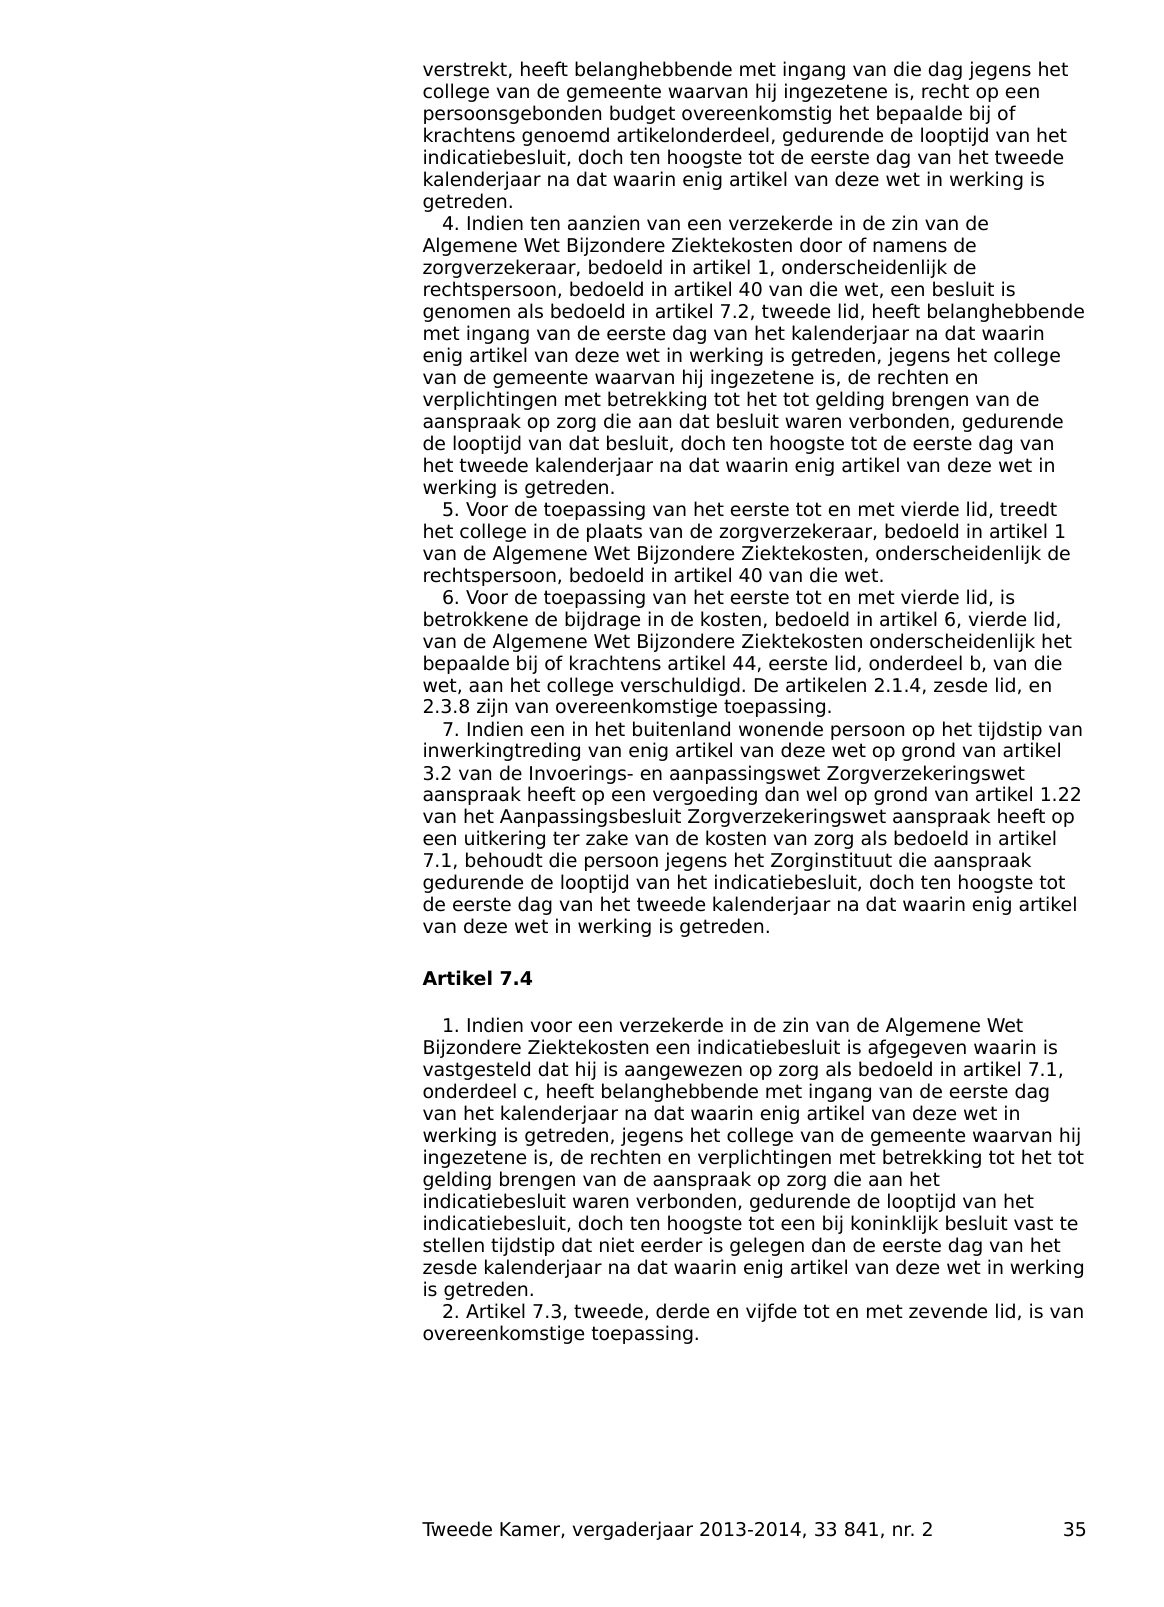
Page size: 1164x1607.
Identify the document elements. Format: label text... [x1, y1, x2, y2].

text 1. Indien voor een verzekerde in de zin van de Algemene Wet Bijzondere Ziektekosten een indicatiebesluit is afgegeven waarin is vastgesteld dat hij is aangewezen op zorg als bedoeld in artikel 7.1, onderdeel c, heeft belanghebbende met ingang van de eerste dag van het kalenderjaar na dat waarin enig artikel van deze wet in werking is getreden, jegens het college van de gemeente waarvan hij ingezetene is, de rechten en verplichtingen met betrekking tot het tot gelding brengen van de aanspraak op zorg die aan het indicatiebesluit waren verbonden, gedurende de looptijd van het indicatiebesluit, doch ten hoogste tot een bij koninklijk besluit vast te stellen tijdstip dat niet eerder is gelegen dan de eerste dag van het zesde kalenderjaar na dat waarin enig artikel van deze wet in werking is getreden. [422, 1015, 1087, 1301]
text 5. Voor de toepassing van het eerste tot en met vierde lid, treedt het college in de plaats van de zorgverzekeraar, bedoeld in artikel 1 van de Algemene Wet Bijzondere Ziektekosten, onderscheidenlijk de rechtspersoon, bedoeld in artikel 40 van die wet. [422, 499, 1087, 587]
text 2. Artikel 7.3, tweede, derde en vijfde tot en met zevende lid, is van overeenkomstige toepassing. [422, 1301, 1087, 1345]
subtitle Artikel 7.4 [422, 968, 1087, 990]
text 4. Indien ten aanzien van een verzekerde in de zin van de Algemene Wet Bijzondere Ziektekosten door of namens de zorgverzekeraar, bedoeld in artikel 1, onderscheidenlijk de rechtspersoon, bedoeld in artikel 40 van die wet, een besluit is genomen als bedoeld in artikel 7.2, tweede lid, heeft belanghebbende met ingang van de eerste dag van het kalenderjaar na dat waarin enig artikel van deze wet in werking is getreden, jegens het college van de gemeente waarvan hij ingezetene is, de rechten en verplichtingen met betrekking tot het tot gelding brengen van de aanspraak op zorg die aan dat besluit waren verbonden, gedurende de looptijd van dat besluit, doch ten hoogste tot de eerste dag van het tweede kalenderjaar na dat waarin enig artikel van deze wet in werking is getreden. [422, 213, 1087, 499]
text 7. Indien een in het buitenland wonende persoon op het tijdstip van inwerkingtreding van enig artikel van deze wet op grond van artikel 3.2 van de Invoerings- en aanpassingswet Zorgverzekeringswet aanspraak heeft op een vergoeding dan wel op grond van artikel 1.22 van het Aanpassingsbesluit Zorgverzekeringswet aanspraak heeft op een uitkering ter zake van de kosten van zorg als bedoeld in artikel 7.1, behoudt die persoon jegens het Zorginstituut die aanspraak gedurende de looptijd van het indicatiebesluit, doch ten hoogste tot de eerste dag van het tweede kalenderjaar na dat waarin enig artikel van deze wet in werking is getreden. [422, 718, 1087, 938]
text 6. Voor de toepassing van het eerste tot en met vierde lid, is betrokkene de bijdrage in de kosten, bedoeld in artikel 6, vierde lid, van de Algemene Wet Bijzondere Ziektekosten onderscheidenlijk het bepaalde bij of krachtens artikel 44, eerste lid, onderdeel b, van die wet, aan het college verschuldigd. De artikelen 2.1.4, zesde lid, en 2.3.8 zijn van overeenkomstige toepassing. [422, 587, 1087, 718]
text verstrekt, heeft belanghebbende met ingang van die dag jegens het college van de gemeente waarvan hij ingezetene is, recht op een persoonsgebonden budget overeenkomstig het bepaalde bij of krachtens genoemd artikelonderdeel, gedurende de looptijd van het indicatiebesluit, doch ten hoogste tot de eerste dag van het tweede kalenderjaar na dat waarin enig artikel van deze wet in werking is getreden. [422, 59, 1087, 213]
